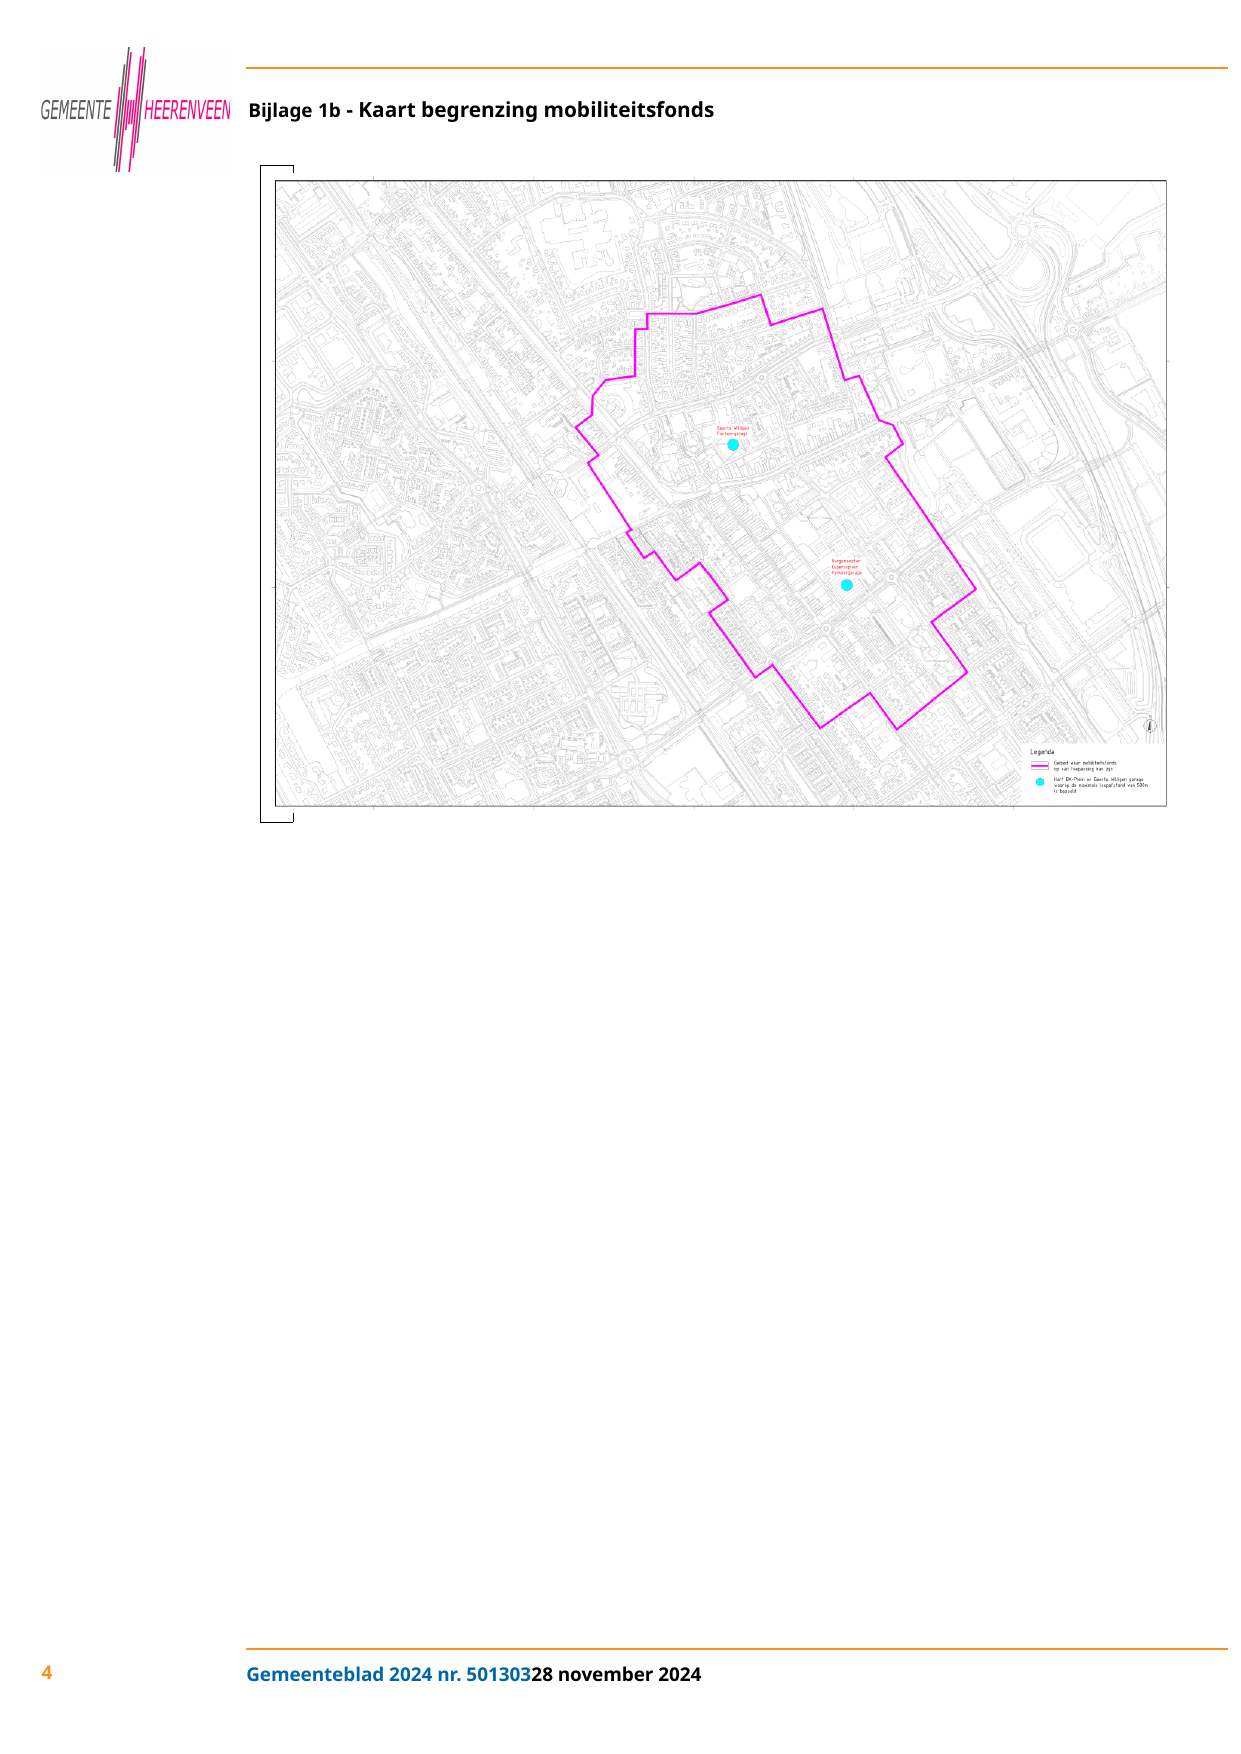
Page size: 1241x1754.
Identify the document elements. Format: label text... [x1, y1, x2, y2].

picture [268, 173, 1173, 813]
picture [41, 47, 231, 172]
text Bijlage 1b - Kaart begrenzing mobiliteitsfonds [248, 95, 1152, 123]
